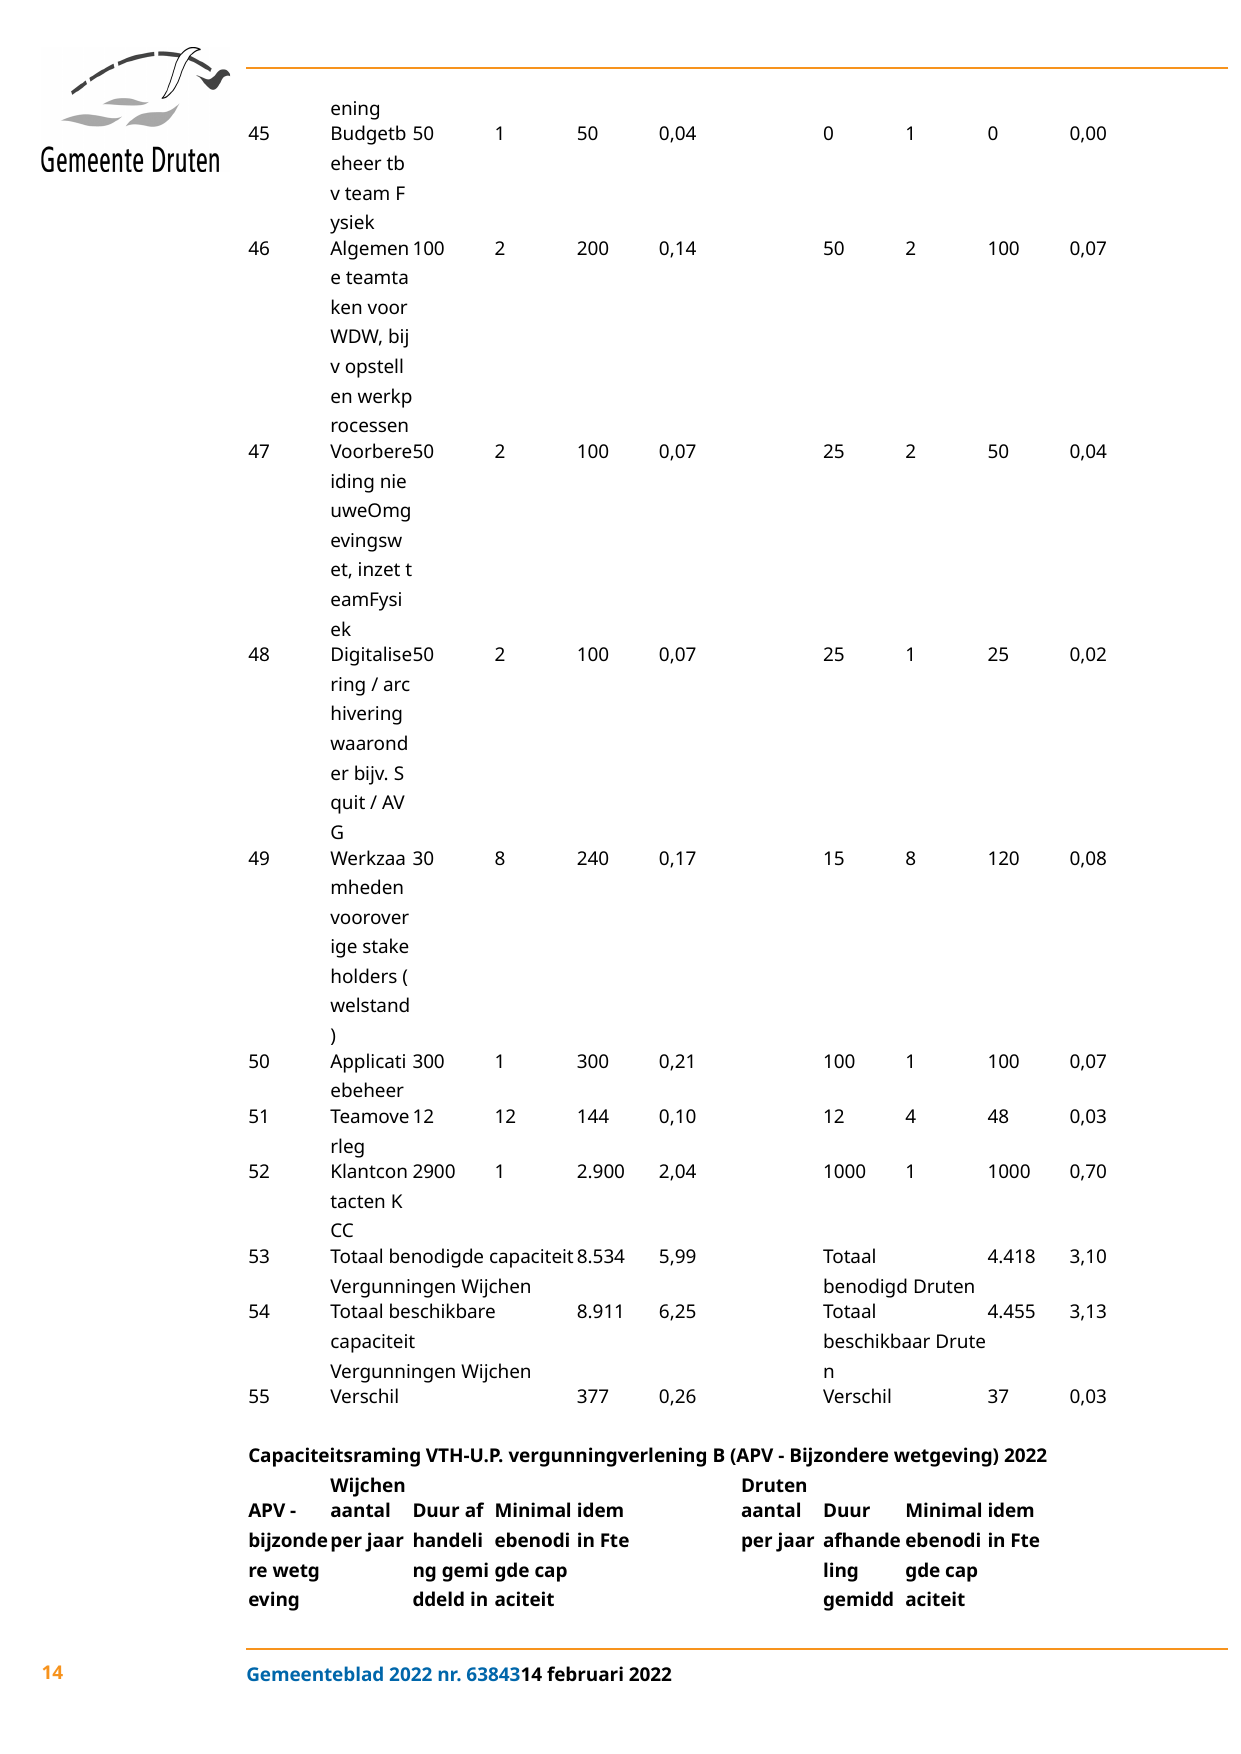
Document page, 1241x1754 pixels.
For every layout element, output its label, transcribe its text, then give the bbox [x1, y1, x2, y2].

table_cell 120 [987, 845, 1069, 1048]
table_cell 0,07 [1069, 235, 1152, 438]
table_cell 1000 [987, 1159, 1069, 1243]
table_cell 100 [577, 438, 659, 641]
table_cell Voorbereiding nieuweOmgevingswet, inzet teamFysiek [330, 438, 412, 641]
table_cell 50 [987, 438, 1069, 641]
table_cell 50 [412, 438, 494, 641]
table_cell 50 [412, 641, 494, 845]
table_cell 8 [905, 845, 987, 1048]
table_cell 100 [987, 235, 1069, 438]
table_cell 1 [905, 121, 987, 235]
table_cell 200 [577, 235, 659, 438]
table_cell 50 [412, 121, 494, 235]
table_cell 0,00 [1069, 121, 1152, 235]
table_cell 37 [987, 1384, 1069, 1409]
table_cell [494, 95, 577, 121]
table_cell 51 [248, 1103, 330, 1158]
table_cell 0 [987, 121, 1069, 235]
table_cell Totaal benodigd Druten [823, 1244, 987, 1299]
table_cell 2,04 [659, 1159, 741, 1243]
table_cell 100 [577, 641, 659, 845]
table_cell 12 [494, 1103, 577, 1158]
table_cell idem in Fte [987, 1498, 1069, 1612]
table_cell 25 [823, 438, 905, 641]
table_cell Applicatiebeheer [330, 1048, 412, 1103]
table_cell [741, 95, 823, 1243]
table_cell [741, 1244, 823, 1409]
table_cell 0,03 [1069, 1103, 1152, 1158]
table_cell 3,13 [1069, 1299, 1152, 1384]
table_cell [412, 95, 494, 121]
table_cell [987, 95, 1069, 121]
table_cell 0,04 [659, 121, 741, 235]
table_cell Totaal beschikbare capaciteit Vergunningen Wijchen [330, 1299, 577, 1384]
table_cell Digitalisering / archivering waaronder bijv. Squit / AVG [330, 641, 412, 845]
table_cell 12 [823, 1103, 905, 1158]
table_cell Duur afhandeling gemidd [823, 1498, 905, 1612]
table_cell 300 [577, 1048, 659, 1103]
table_cell 4 [905, 1103, 987, 1158]
table_cell 0,07 [1069, 1048, 1152, 1103]
table_cell 2 [494, 438, 577, 641]
table_cell Minimalebenodigde capaciteit [494, 1498, 577, 1612]
table_cell 0,03 [1069, 1384, 1152, 1409]
table_cell 1 [494, 1159, 577, 1243]
table_cell Totaal beschikbaar Druten [823, 1299, 987, 1384]
table_cell 0,04 [1069, 438, 1152, 641]
table_cell 100 [823, 1048, 905, 1103]
table_cell Verschil [823, 1384, 987, 1409]
table_cell 2 [494, 235, 577, 438]
table_cell 0,07 [659, 438, 741, 641]
table_cell 48 [987, 1103, 1069, 1158]
table_cell 0,26 [659, 1384, 741, 1409]
table_cell idem in Fte [577, 1498, 659, 1612]
table_cell 4.418 [987, 1244, 1069, 1299]
table_cell 8.911 [577, 1299, 659, 1384]
table_cell 25 [823, 641, 905, 845]
table_cell Budgetbeheer tbv team Fysiek [330, 121, 412, 235]
table_cell 2 [905, 235, 987, 438]
table_cell 1 [494, 1048, 577, 1103]
table_cell 0,02 [1069, 641, 1152, 845]
table_cell 0,14 [659, 235, 741, 438]
table_cell 4.455 [987, 1299, 1069, 1384]
table_cell Minimalebenodigde capaciteit [905, 1498, 987, 1612]
table_cell 50 [577, 121, 659, 235]
table_cell aantal per jaar [330, 1498, 412, 1612]
table_cell 2 [905, 438, 987, 641]
table_cell 8 [494, 845, 577, 1048]
table_cell 6,25 [659, 1299, 741, 1384]
table_cell Verschil [330, 1384, 577, 1409]
table_cell 8.534 [577, 1244, 659, 1299]
table_cell 54 [248, 1299, 330, 1384]
table_header [248, 1472, 330, 1498]
table_cell 12 [412, 1103, 494, 1158]
table_cell aantal per jaar [741, 1498, 823, 1612]
table_header Druten [741, 1472, 1069, 1498]
table_cell 0,21 [659, 1048, 741, 1103]
table_cell 52 [248, 1159, 330, 1243]
table_cell 100 [987, 1048, 1069, 1103]
table_cell 0,08 [1069, 845, 1152, 1048]
table_cell 1000 [823, 1159, 905, 1243]
table_header Wijchen [330, 1472, 741, 1498]
table_cell 15 [823, 845, 905, 1048]
table_cell 50 [823, 235, 905, 438]
table_cell 1 [905, 1159, 987, 1243]
table_cell 45 [248, 121, 330, 235]
text Capaciteitsraming VTH-U.P. vergunningverlening B (APV - Bijzondere wetgeving) 2022 [248, 1442, 1152, 1468]
table_cell 30 [412, 845, 494, 1048]
table_cell Teamoverleg [330, 1103, 412, 1158]
table_cell 49 [248, 845, 330, 1048]
table_cell ening [330, 95, 412, 121]
table_cell APV - bijzondere wetgeving [248, 1498, 330, 1612]
table_cell 0,10 [659, 1103, 741, 1158]
table_cell 100 [412, 235, 494, 438]
table_cell 0,70 [1069, 1159, 1152, 1243]
table_cell 240 [577, 845, 659, 1048]
table_cell 46 [248, 235, 330, 438]
table_cell 300 [412, 1048, 494, 1103]
table_cell 55 [248, 1384, 330, 1409]
table_cell 2.900 [577, 1159, 659, 1243]
table_cell 25 [987, 641, 1069, 845]
table_cell Klantcontacten KCC [330, 1159, 412, 1243]
table_cell 47 [248, 438, 330, 641]
table_cell 50 [248, 1048, 330, 1103]
picture [41, 47, 231, 172]
table_cell 2900 [412, 1159, 494, 1243]
table_cell Totaal benodigde capaciteit Vergunningen Wijchen [330, 1244, 577, 1299]
table_cell 53 [248, 1244, 330, 1299]
table_cell 3,10 [1069, 1244, 1152, 1299]
table_cell 377 [577, 1384, 659, 1409]
table_cell 1 [494, 121, 577, 235]
table_cell [1069, 95, 1152, 121]
table_cell 48 [248, 641, 330, 845]
table_cell 144 [577, 1103, 659, 1158]
table_cell [577, 95, 659, 121]
table_cell [905, 95, 987, 121]
table_cell 5,99 [659, 1244, 741, 1299]
table_cell 0 [823, 121, 905, 235]
table_cell Duur afhandeling gemiddeld in [412, 1498, 494, 1612]
table_cell 1 [905, 1048, 987, 1103]
table_cell [659, 95, 741, 121]
table_cell 1 [905, 641, 987, 845]
table_cell [248, 95, 330, 121]
table_cell 2 [494, 641, 577, 845]
table_cell Algemene teamtaken voor WDW, bijv opstellen werkprocessen [330, 235, 412, 438]
table_cell Werkzaamheden vooroverige stakeholders (welstand) [330, 845, 412, 1048]
table_cell 0,07 [659, 641, 741, 845]
table_cell [823, 95, 905, 121]
table_cell [659, 1498, 741, 1612]
table_cell 0,17 [659, 845, 741, 1048]
